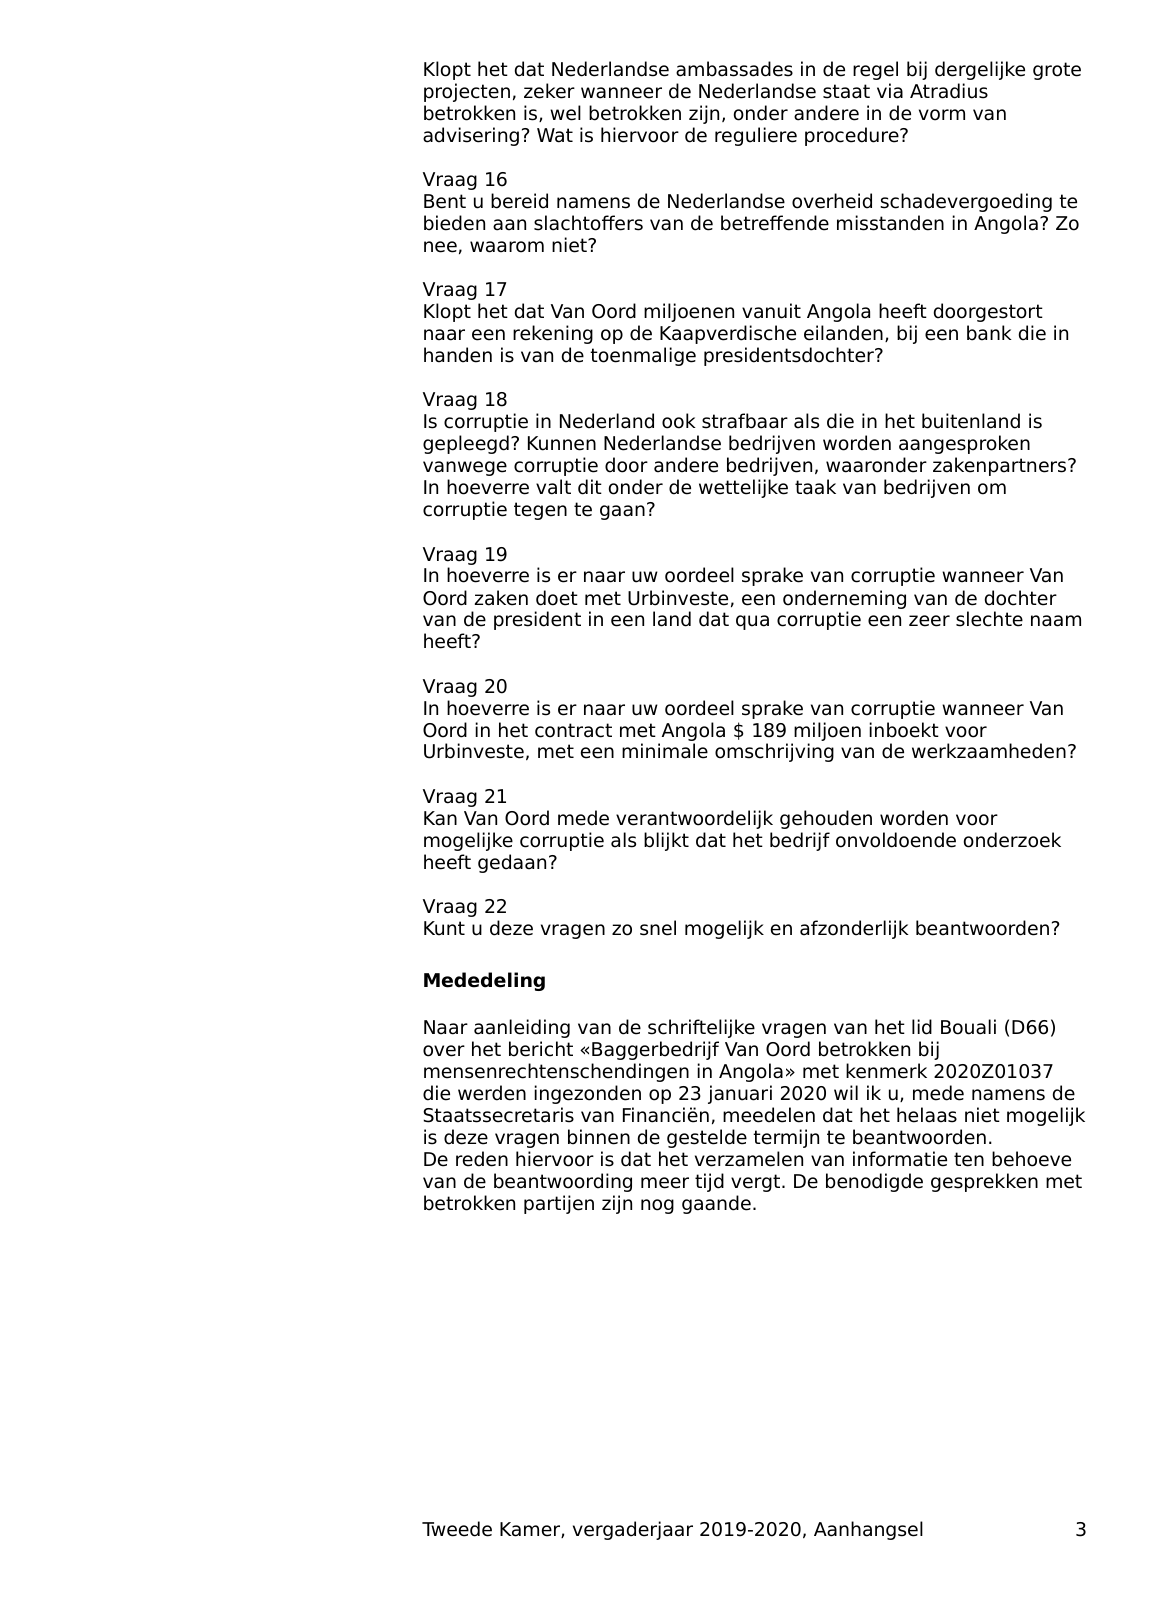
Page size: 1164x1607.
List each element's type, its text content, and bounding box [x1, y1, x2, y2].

text Is corruptie in Nederland ook strafbaar als die in het buitenland is gepleegd? Kunnen Nederlandse bedrijven worden aangesproken vanwege corruptie door andere bedrijven, waaronder zakenpartners? In hoeverre valt dit onder de wettelijke taak van bedrijven om corruptie tegen te gaan? [422, 411, 1087, 521]
text In hoeverre is er naar uw oordeel sprake van corruptie wanneer Van Oord in het contract met Angola $ 189 miljoen inboekt voor Urbinveste, met een minimale omschrijving van de werkzaamheden? [422, 697, 1087, 763]
text Vraag 17 [422, 279, 1087, 301]
text Bent u bereid namens de Nederlandse overheid schadevergoeding te bieden aan slachtoffers van de betreffende misstanden in Angola? Zo nee, waarom niet? [422, 191, 1087, 257]
text Vraag 16 [422, 169, 1087, 191]
subtitle Mededeling [422, 970, 1087, 992]
text Kan Van Oord mede verantwoordelijk gehouden worden voor mogelijke corruptie als blijkt dat het bedrijf onvoldoende onderzoek heeft gedaan? [422, 808, 1087, 873]
text Vraag 22 [422, 896, 1087, 918]
text Vraag 21 [422, 786, 1087, 808]
text Naar aanleiding van de schriftelijke vragen van het lid Bouali (D66) over het bericht «Baggerbedrijf Van Oord betrokken bij mensenrechtenschendingen in Angola» met kenmerk 2020Z01037 die werden ingezonden op 23 januari 2020 wil ik u, mede namens de Staatssecretaris van Financiën, meedelen dat het helaas niet mogelijk is deze vragen binnen de gestelde termijn te beantwoorden. [422, 1017, 1087, 1148]
text Vraag 20 [422, 676, 1087, 697]
text Klopt het dat Van Oord miljoenen vanuit Angola heeft doorgestort naar een rekening op de Kaapverdische eilanden, bij een bank die in handen is van de toenmalige presidentsdochter? [422, 301, 1087, 367]
text Vraag 18 [422, 389, 1087, 411]
text Klopt het dat Nederlandse ambassades in de regel bij dergelijke grote projecten, zeker wanneer de Nederlandse staat via Atradius betrokken is, wel betrokken zijn, onder andere in de vorm van advisering? Wat is hiervoor de reguliere procedure? [422, 59, 1087, 147]
text In hoeverre is er naar uw oordeel sprake van corruptie wanneer Van Oord zaken doet met Urbinveste, een onderneming van de dochter van de president in een land dat qua corruptie een zeer slechte naam heeft? [422, 565, 1087, 653]
text De reden hiervoor is dat het verzamelen van informatie ten behoeve van de beantwoording meer tijd vergt. De benodigde gesprekken met betrokken partijen zijn nog gaande. [422, 1148, 1087, 1214]
text Vraag 19 [422, 543, 1087, 565]
text Kunt u deze vragen zo snel mogelijk en afzonderlijk beantwoorden? [422, 918, 1087, 940]
